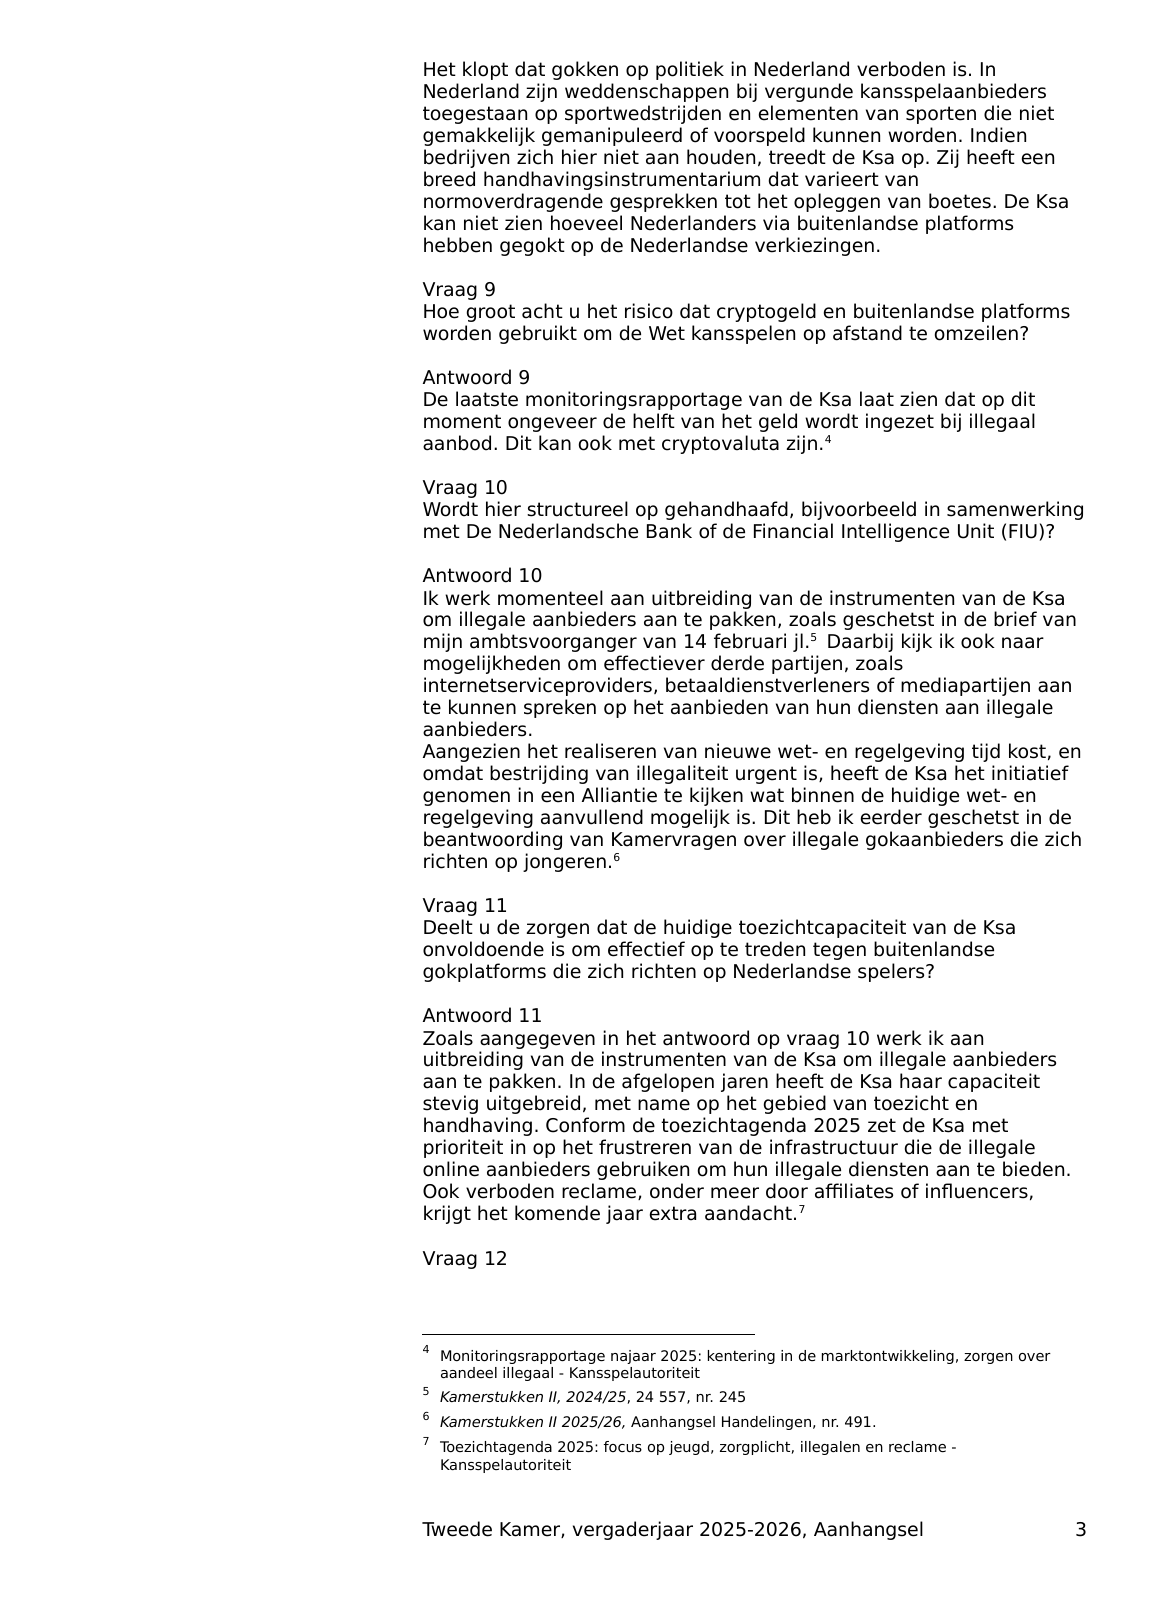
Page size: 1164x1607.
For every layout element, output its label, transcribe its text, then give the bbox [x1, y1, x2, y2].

text Kamerstukken II, 2024/25, 24 557, nr. 245 [422, 1385, 1087, 1407]
text Antwoord 11 [422, 1005, 1087, 1027]
text Vraag 11 [422, 895, 1087, 917]
text Het klopt dat gokken op politiek in Nederland verboden is. In Nederland zijn weddenschappen bij vergunde kansspelaanbieders toegestaan op sportwedstrijden en elementen van sporten die niet gemakkelijk gemanipuleerd of voorspeld kunnen worden. Indien bedrijven zich hier niet aan houden, treedt de Ksa op. Zij heeft een breed handhavingsinstrumentarium dat varieert van normoverdragende gesprekken tot het opleggen van boetes. De Ksa kan niet zien hoeveel Nederlanders via buitenlandse platforms hebben gegokt op de Nederlandse verkiezingen. [422, 59, 1087, 257]
text Antwoord 10 [422, 565, 1087, 587]
text Vraag 9 [422, 279, 1087, 301]
text Vraag 10 [422, 477, 1087, 499]
text De laatste monitoringsrapportage van de Ksa laat zien dat op dit moment ongeveer de helft van het geld wordt ingezet bij illegaal aanbod. Dit kan ook met cryptovaluta zijn. [422, 389, 1087, 455]
text Zoals aangegeven in het antwoord op vraag 10 werk ik aan uitbreiding van de instrumenten van de Ksa om illegale aanbieders aan te pakken. In de afgelopen jaren heeft de Ksa haar capaciteit stevig uitgebreid, met name op het gebied van toezicht en handhaving. Conform de toezichtagenda 2025 zet de Ksa met prioriteit in op het frustreren van de infrastructuur die de illegale online aanbieders gebruiken om hun illegale diensten aan te bieden. Ook verboden reclame, onder meer door affiliates of influencers, krijgt het komende jaar extra aandacht. [422, 1027, 1087, 1225]
text Deelt u de zorgen dat de huidige toezichtcapaciteit van de Ksa onvoldoende is om effectief op te treden tegen buitenlandse gokplatforms die zich richten op Nederlandse spelers? [422, 917, 1087, 983]
text Kamerstukken II 2025/26, Aanhangsel Handelingen, nr. 491. [422, 1410, 1087, 1432]
text Ik werk momenteel aan uitbreiding van de instrumenten van de Ksa om illegale aanbieders aan te pakken, zoals geschetst in de brief van mijn ambtsvoorganger van 14 februari jl. Daarbij kijk ik ook naar mogelijkheden om effectiever derde partijen, zoals internetserviceproviders, betaaldienstverleners of mediapartijen aan te kunnen spreken op het aanbieden van hun diensten aan illegale aanbieders. [422, 587, 1087, 741]
text Aangezien het realiseren van nieuwe wet- en regelgeving tijd kost, en omdat bestrijding van illegaliteit urgent is, heeft de Ksa het initiatief genomen in een Alliantie te kijken wat binnen de huidige wet- en regelgeving aanvullend mogelijk is. Dit heb ik eerder geschetst in de beantwoording van Kamervragen over illegale gokaanbieders die zich richten op jongeren. [422, 741, 1087, 873]
text Vraag 12 [422, 1247, 1087, 1269]
text Toezichtagenda 2025: focus op jeugd, zorgplicht, illegalen en reclame - Kansspelautoriteit [422, 1435, 1087, 1474]
text Wordt hier structureel op gehandhaafd, bijvoorbeeld in samenwerking met De Nederlandsche Bank of de Financial Intelligence Unit (FIU)? [422, 499, 1087, 543]
text Antwoord 9 [422, 367, 1087, 389]
text Hoe groot acht u het risico dat cryptogeld en buitenlandse platforms worden gebruikt om de Wet kansspelen op afstand te omzeilen? [422, 301, 1087, 345]
text Monitoringsrapportage najaar 2025: kentering in de marktontwikkeling, zorgen over aandeel illegaal - Kansspelautoriteit [422, 1343, 1087, 1382]
